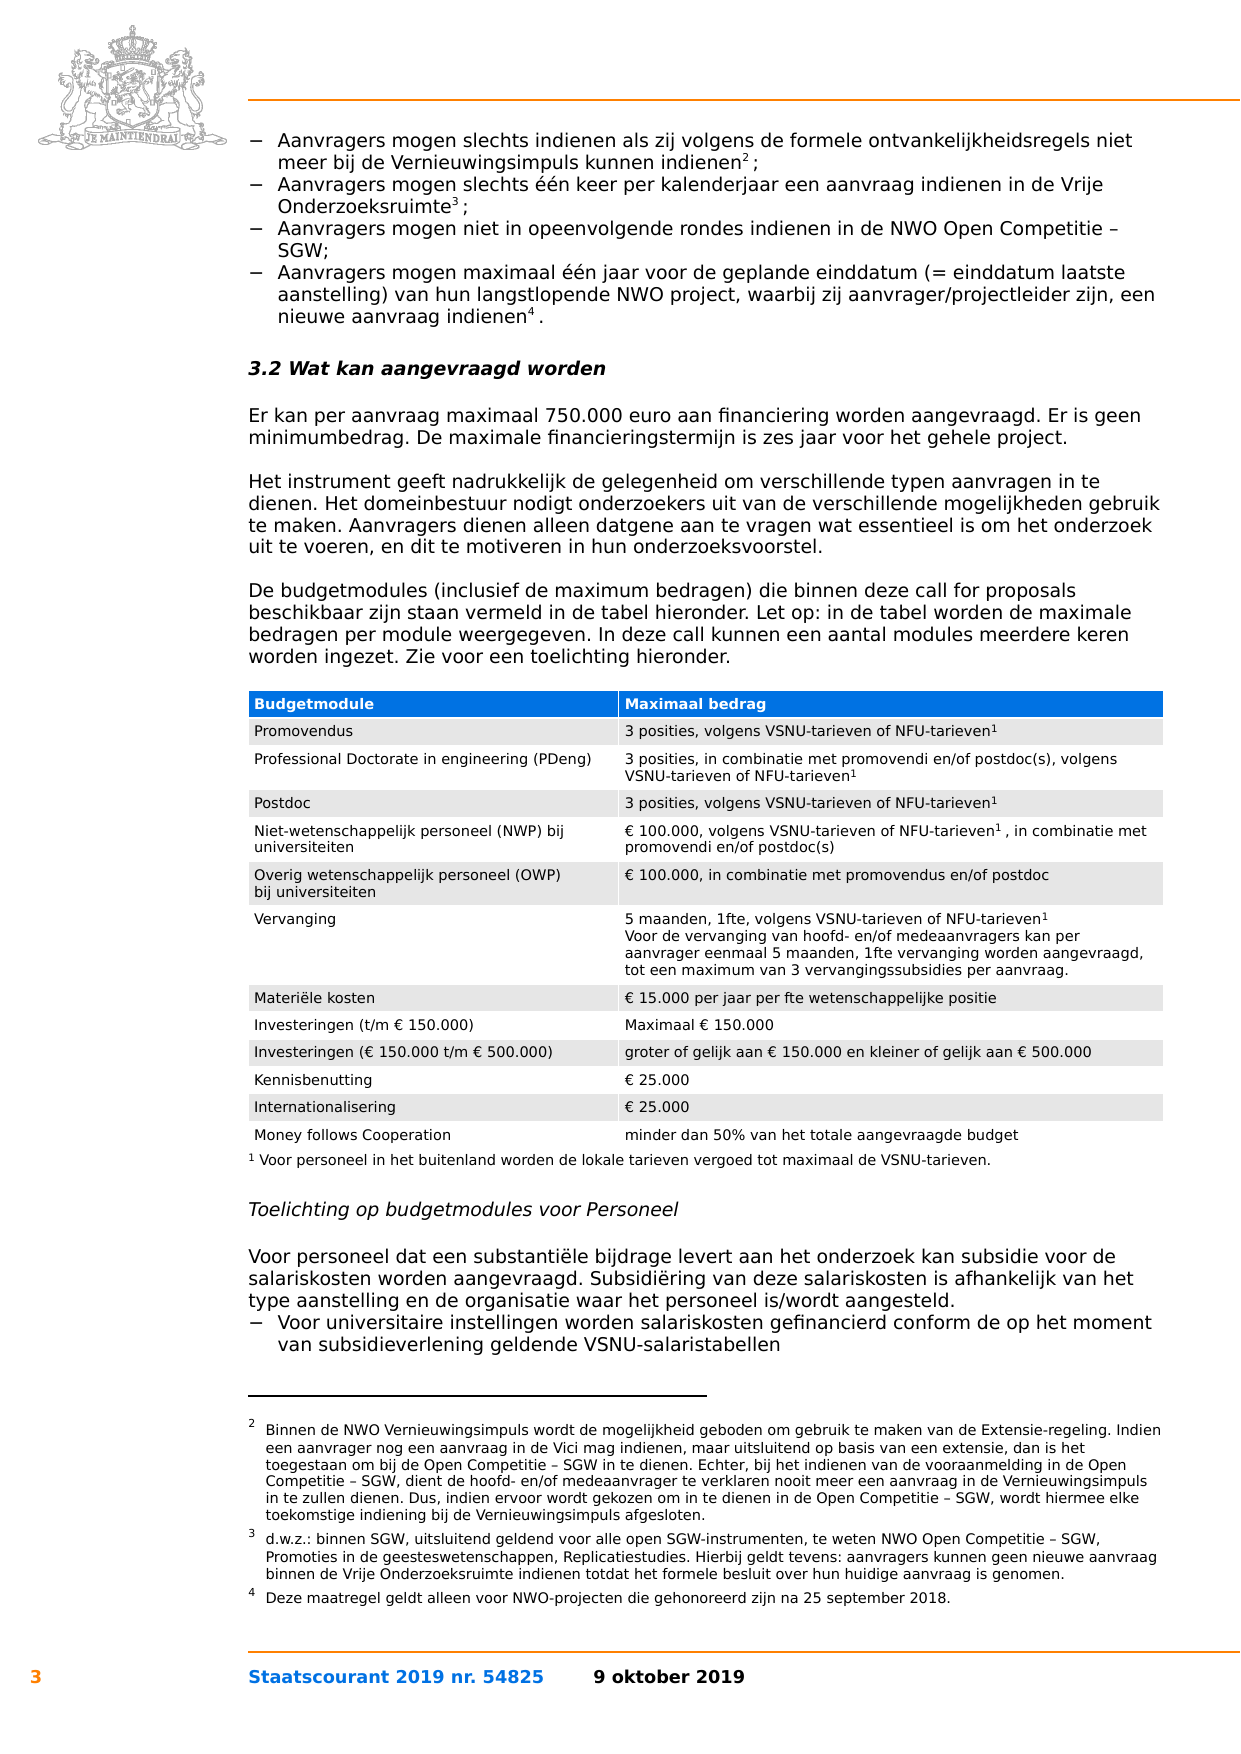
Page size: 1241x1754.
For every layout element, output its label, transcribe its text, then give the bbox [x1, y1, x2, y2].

table_cell Vervanging [249, 906, 618, 984]
picture [38, 25, 227, 150]
text Voor personeel dat een substantiële bijdrage levert aan het onderzoek kan subsidie voor de salariskosten worden aangevraagd. Subsidiëring van deze salariskosten is afhankelijk van het type aanstelling en de organisatie waar het personeel is/wordt aangesteld. [248, 1246, 1163, 1312]
table_cell € 15.000 per jaar per fte wetenschappelijke positie [619, 985, 1163, 1011]
text − Voor universitaire instellingen worden salariskosten gefinancierd conform de op het moment van subsidieverlening geldende VSNU-salaristabellen [248, 1312, 1163, 1356]
table_cell Maximaal € 150.000 [619, 1012, 1163, 1038]
table_cell 1 Voor personeel in het buitenland worden de lokale tarieven vergoed tot maximaal de VSNU-tarieven. [248, 1149, 1163, 1169]
text − Aanvragers mogen slechts één keer per kalenderjaar een aanvraag indienen in de Vrije Onderzoeksruimte; [248, 174, 1163, 218]
table_cell 5 maanden, 1fte, volgens VSNU-tarieven of NFU-tarieven1 Voor de vervanging van hoofd- en/of medeaanvragers kan per aanvrager eenmaal 5 maanden, 1fte vervanging worden aangevraagd, tot een maximum van 3 vervangingssubsidies per aanvraag. [619, 906, 1163, 984]
table_cell minder dan 50% van het totale aangevraagde budget [619, 1122, 1163, 1148]
text De budgetmodules (inclusief de maximum bedragen) die binnen deze call for proposals beschikbaar zijn staan vermeld in de tabel hieronder. Let op: in de tabel worden de maximale bedragen per module weergegeven. In deze call kunnen een aantal modules meerdere keren worden ingezet. Zie voor een toelichting hieronder. [248, 580, 1163, 668]
text Binnen de NWO Vernieuwingsimpuls wordt de mogelijkheid geboden om gebruik te maken van de Extensie-regeling. Indien een aanvrager nog een aanvraag in de Vici mag indienen, maar uitsluitend op basis van een extensie, dan is het toegestaan om bij de Open Competitie – SGW in te dienen. Echter, bij het indienen van de vooraanmelding in de Open Competitie – SGW, dient de hoofd- en/of medeaanvrager te verklaren nooit meer een aanvraag in de Vernieuwingsimpuls in te zullen dienen. Dus, indien ervoor wordt gekozen om in te dienen in de Open Competitie – SGW, wordt hiermee elke toekomstige indiening bij de Vernieuwingsimpuls afgesloten. [248, 1418, 1163, 1524]
table_cell € 100.000, in combinatie met promovendus en/of postdoc [619, 862, 1163, 905]
table_cell Investeringen (€ 150.000 t/m € 500.000) [249, 1040, 618, 1066]
text − Aanvragers mogen slechts indienen als zij volgens de formele ontvankelijkheidsregels niet meer bij de Vernieuwingsimpuls kunnen indienen; [248, 130, 1163, 174]
table_cell Overig wetenschappelijk personeel (OWP) bij universiteiten [249, 862, 618, 905]
table_cell Kennisbenutting [249, 1067, 618, 1093]
table_cell 3 posities, in combinatie met promovendi en/of postdoc(s), volgens VSNU-tarieven of NFU-tarieven1 [619, 746, 1163, 789]
table_cell Postdoc [249, 790, 618, 817]
text Deze maatregel geldt alleen voor NWO-projecten die gehonoreerd zijn na 25 september 2018. [248, 1586, 1163, 1608]
table_cell Materiële kosten [249, 985, 618, 1011]
table_header Budgetmodule [249, 691, 618, 717]
text d.w.z.: binnen SGW, uitsluitend geldend voor alle open SGW-instrumenten, te weten NWO Open Competitie – SGW, Promoties in de geesteswetenschappen, Replicatiestudies. Hierbij geldt tevens: aanvragers kunnen geen nieuwe aanvraag binnen de Vrije Onderzoeksruimte indienen totdat het formele besluit over hun huidige aanvraag is genomen. [248, 1527, 1163, 1583]
text Er kan per aanvraag maximaal 750.000 euro aan financiering worden aangevraagd. Er is geen minimumbedrag. De maximale financieringstermijn is zes jaar voor het gehele project. [248, 405, 1163, 449]
table_cell Internationalisering [249, 1094, 618, 1121]
table_cell Niet-wetenschappelijk personeel (NWP) bij universiteiten [249, 818, 618, 861]
table_cell Professional Doctorate in engineering (PDeng) [249, 746, 618, 789]
table_cell Investeringen (t/m € 150.000) [249, 1012, 618, 1038]
text − Aanvragers mogen maximaal één jaar voor de geplande einddatum (= einddatum laatste aanstelling) van hun langstlopende NWO project, waarbij zij aanvrager/projectleider zijn, een nieuwe aanvraag indienen. [248, 262, 1163, 328]
table_cell € 25.000 [619, 1094, 1163, 1121]
subtitle Toelichting op budgetmodules voor Personeel [248, 1199, 1163, 1221]
table_cell 3 posities, volgens VSNU-tarieven of NFU-tarieven1 [619, 719, 1163, 745]
table_cell Promovendus [249, 719, 618, 745]
text − Aanvragers mogen niet in opeenvolgende rondes indienen in de NWO Open Competitie – SGW; [248, 218, 1163, 262]
table_cell groter of gelijk aan € 150.000 en kleiner of gelijk aan € 500.000 [619, 1040, 1163, 1066]
table_header Maximaal bedrag [619, 691, 1163, 717]
table_cell € 100.000, volgens VSNU-tarieven of NFU-tarieven1, in combinatie met promovendi en/of postdoc(s) [619, 818, 1163, 861]
table_cell Money follows Cooperation [249, 1122, 618, 1148]
text Het instrument geeft nadrukkelijk de gelegenheid om verschillende typen aanvragen in te dienen. Het domeinbestuur nodigt onderzoekers uit van de verschillende mogelijkheden gebruik te maken. Aanvragers dienen alleen datgene aan te vragen wat essentieel is om het onderzoek uit te voeren, en dit te motiveren in hun onderzoeksvoorstel. [248, 471, 1163, 558]
subtitle 3.2 Wat kan aangevraagd worden [248, 358, 1163, 380]
table_cell 3 posities, volgens VSNU-tarieven of NFU-tarieven1 [619, 790, 1163, 817]
table_cell € 25.000 [619, 1067, 1163, 1093]
